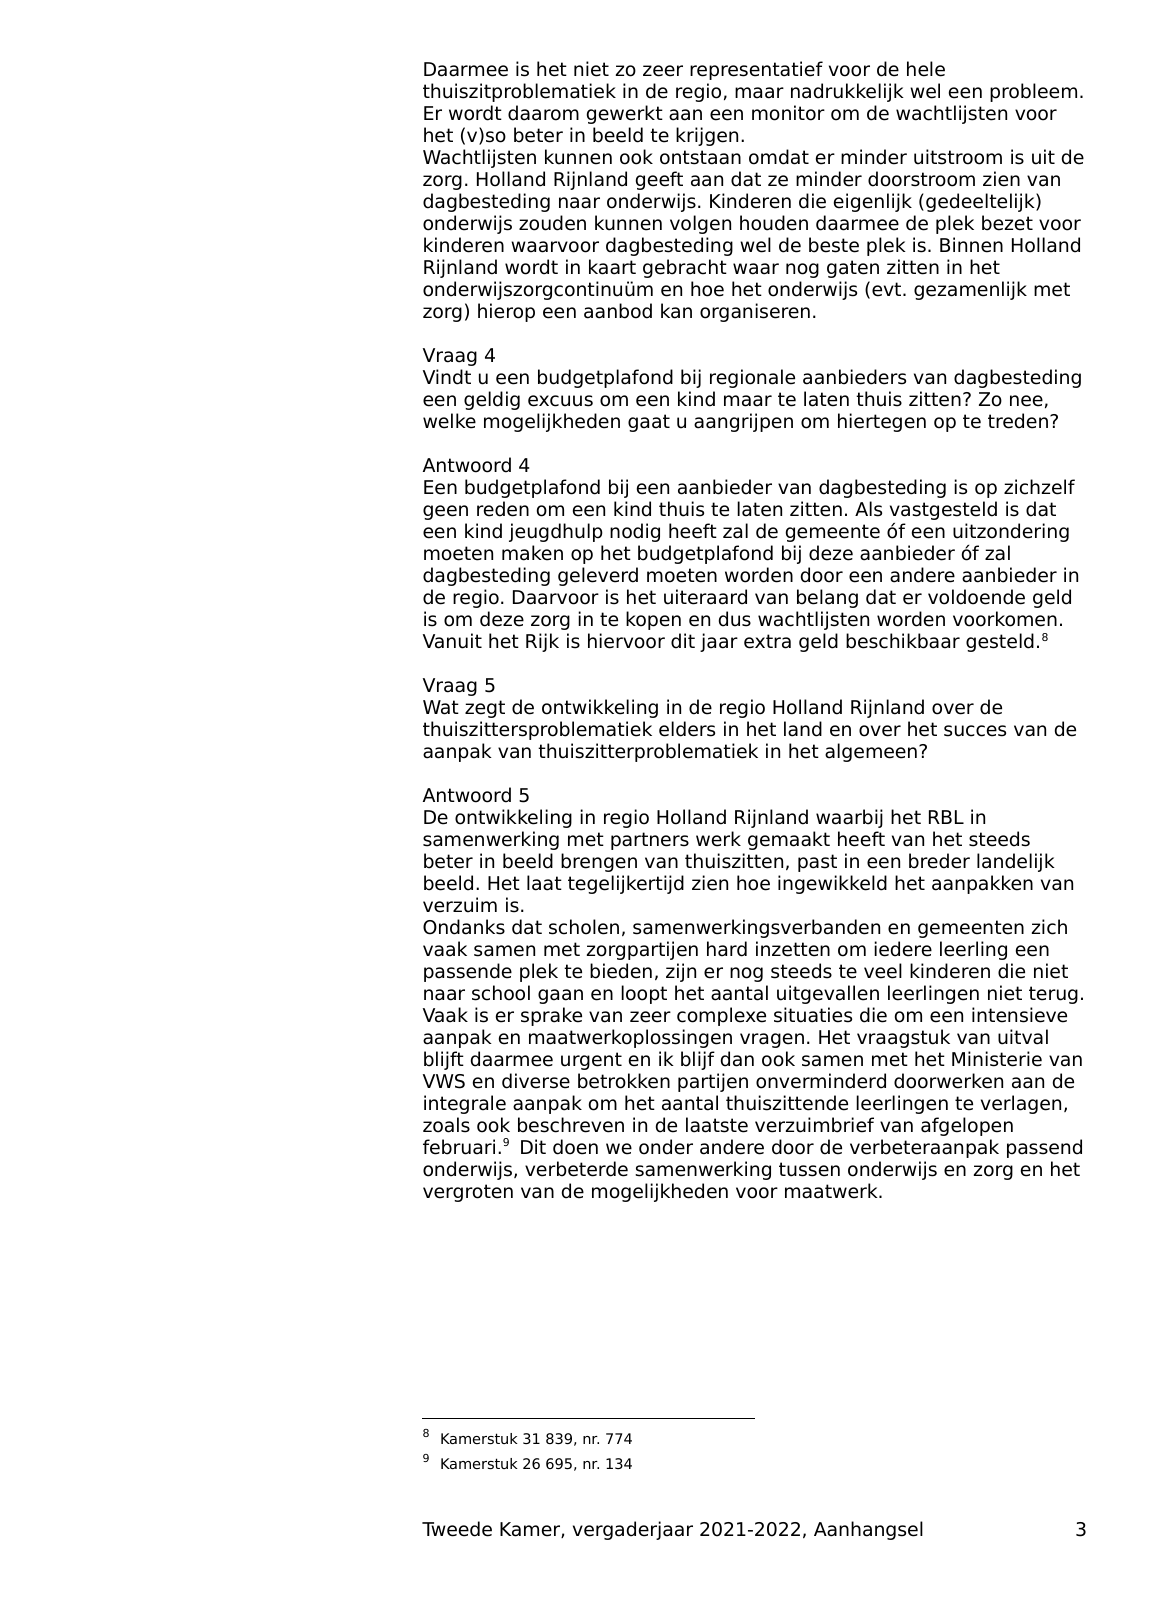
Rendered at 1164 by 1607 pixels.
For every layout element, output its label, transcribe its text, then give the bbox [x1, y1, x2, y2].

text De ontwikkeling in regio Holland Rijnland waarbij het RBL in samenwerking met partners werk gemaakt heeft van het steeds beter in beeld brengen van thuiszitten, past in een breder landelijk beeld. Het laat tegelijkertijd zien hoe ingewikkeld het aanpakken van verzuim is. [422, 807, 1087, 917]
text Wat zegt de ontwikkeling in de regio Holland Rijnland over de thuiszittersproblematiek elders in het land en over het succes van de aanpak van thuiszitterproblematiek in het algemeen? [422, 697, 1087, 763]
text Ondanks dat scholen, samenwerkingsverbanden en gemeenten zich vaak samen met zorgpartijen hard inzetten om iedere leerling een passende plek te bieden, zijn er nog steeds te veel kinderen die niet naar school gaan en loopt het aantal uitgevallen leerlingen niet terug. Vaak is er sprake van zeer complexe situaties die om een intensieve aanpak en maatwerkoplossingen vragen. Het vraagstuk van uitval blijft daarmee urgent en ik blijf dan ook samen met het Ministerie van VWS en diverse betrokken partijen onverminderd doorwerken aan de integrale aanpak om het aantal thuiszittende leerlingen te verlagen, zoals ook beschreven in de laatste verzuimbrief van afgelopen februari. Dit doen we onder andere door de verbeteraanpak passend onderwijs, verbeterde samenwerking tussen onderwijs en zorg en het vergroten van de mogelijkheden voor maatwerk. [422, 917, 1087, 1203]
text Vindt u een budgetplafond bij regionale aanbieders van dagbesteding een geldig excuus om een kind maar te laten thuis zitten? Zo nee, welke mogelijkheden gaat u aangrijpen om hiertegen op te treden? [422, 367, 1087, 433]
text Een budgetplafond bij een aanbieder van dagbesteding is op zichzelf geen reden om een kind thuis te laten zitten. Als vastgesteld is dat een kind jeugdhulp nodig heeft zal de gemeente óf een uitzondering moeten maken op het budgetplafond bij deze aanbieder óf zal dagbesteding geleverd moeten worden door een andere aanbieder in de regio. Daarvoor is het uiteraard van belang dat er voldoende geld is om deze zorg in te kopen en dus wachtlijsten worden voorkomen. Vanuit het Rijk is hiervoor dit jaar extra geld beschikbaar gesteld. [422, 477, 1087, 653]
text Vraag 4 [422, 345, 1087, 367]
text Vraag 5 [422, 675, 1087, 697]
text Kamerstuk 26 695, nr. 134 [422, 1452, 1087, 1474]
text Kamerstuk 31 839, nr. 774 [422, 1427, 1087, 1449]
text Antwoord 4 [422, 455, 1087, 477]
text Antwoord 5 [422, 785, 1087, 807]
text Wachtlijsten kunnen ook ontstaan omdat er minder uitstroom is uit de zorg. Holland Rijnland geeft aan dat ze minder doorstroom zien van dagbesteding naar onderwijs. Kinderen die eigenlijk (gedeeltelijk) onderwijs zouden kunnen volgen houden daarmee de plek bezet voor kinderen waarvoor dagbesteding wel de beste plek is. Binnen Holland Rijnland wordt in kaart gebracht waar nog gaten zitten in het onderwijszorgcontinuüm en hoe het onderwijs (evt. gezamenlijk met zorg) hierop een aanbod kan organiseren. [422, 147, 1087, 323]
text Daarmee is het niet zo zeer representatief voor de hele thuiszitproblematiek in de regio, maar nadrukkelijk wel een probleem. Er wordt daarom gewerkt aan een monitor om de wachtlijsten voor het (v)so beter in beeld te krijgen. [422, 59, 1087, 147]
